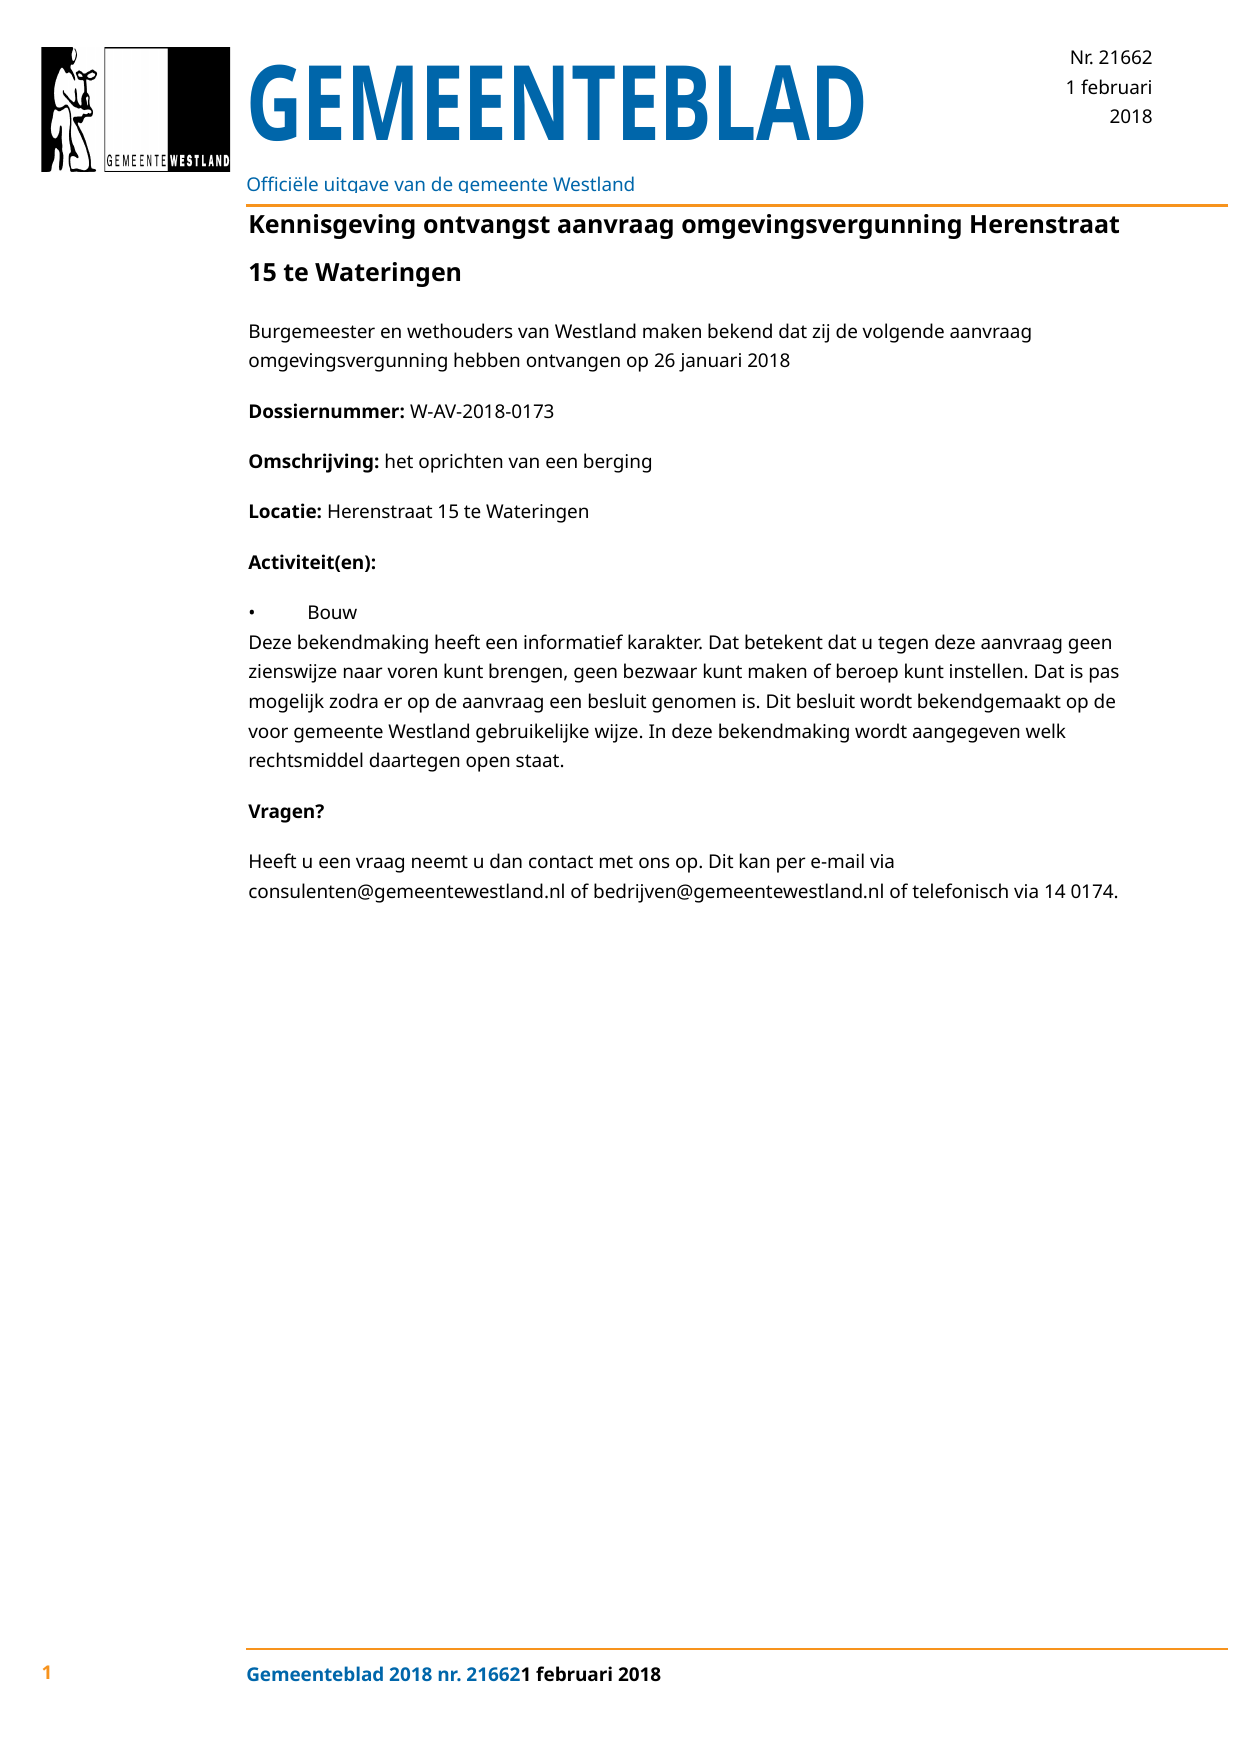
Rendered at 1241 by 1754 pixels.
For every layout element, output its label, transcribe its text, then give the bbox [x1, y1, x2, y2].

list Bouw [248, 599, 1152, 625]
text Burgemeester en wethouders van Westland maken bekend dat zij de volgende aanvraag omgevingsvergunning hebben ontvangen op 26 januari 2018 [248, 318, 1152, 373]
picture [41, 47, 231, 172]
text Kennisgeving ontvangst aanvraag omgevingsvergunning Herenstraat 15 te Wateringen [248, 207, 1152, 288]
text Dossiernummer: W-AV-2018-0173 [248, 398, 1152, 424]
text Locatie: Herenstraat 15 te Wateringen [248, 499, 1152, 524]
text Vragen? [248, 798, 1152, 824]
text Heeft u een vraag neemt u dan contact met ons op. Dit kan per e-mail via consulenten@gemeentewestland.nl of bedrijven@gemeentewestland.nl of telefonisch via 14 0174. [248, 848, 1152, 904]
text Activiteit(en): [248, 549, 1152, 575]
text Deze bekendmaking heeft een informatief karakter. Dat betekent dat u tegen deze aanvraag geen zienswijze naar voren kunt brengen, geen bezwaar kunt maken of beroep kunt instellen. Dat is pas mogelijk zodra er op de aanvraag een besluit genomen is. Dit besluit wordt bekendgemaakt op de voor gemeente Westland gebruikelijke wijze. In deze bekendmaking wordt aangegeven welk rechtsmiddel daartegen open staat. [248, 629, 1152, 773]
text Omschrijving: het oprichten van een berging [248, 448, 1152, 474]
